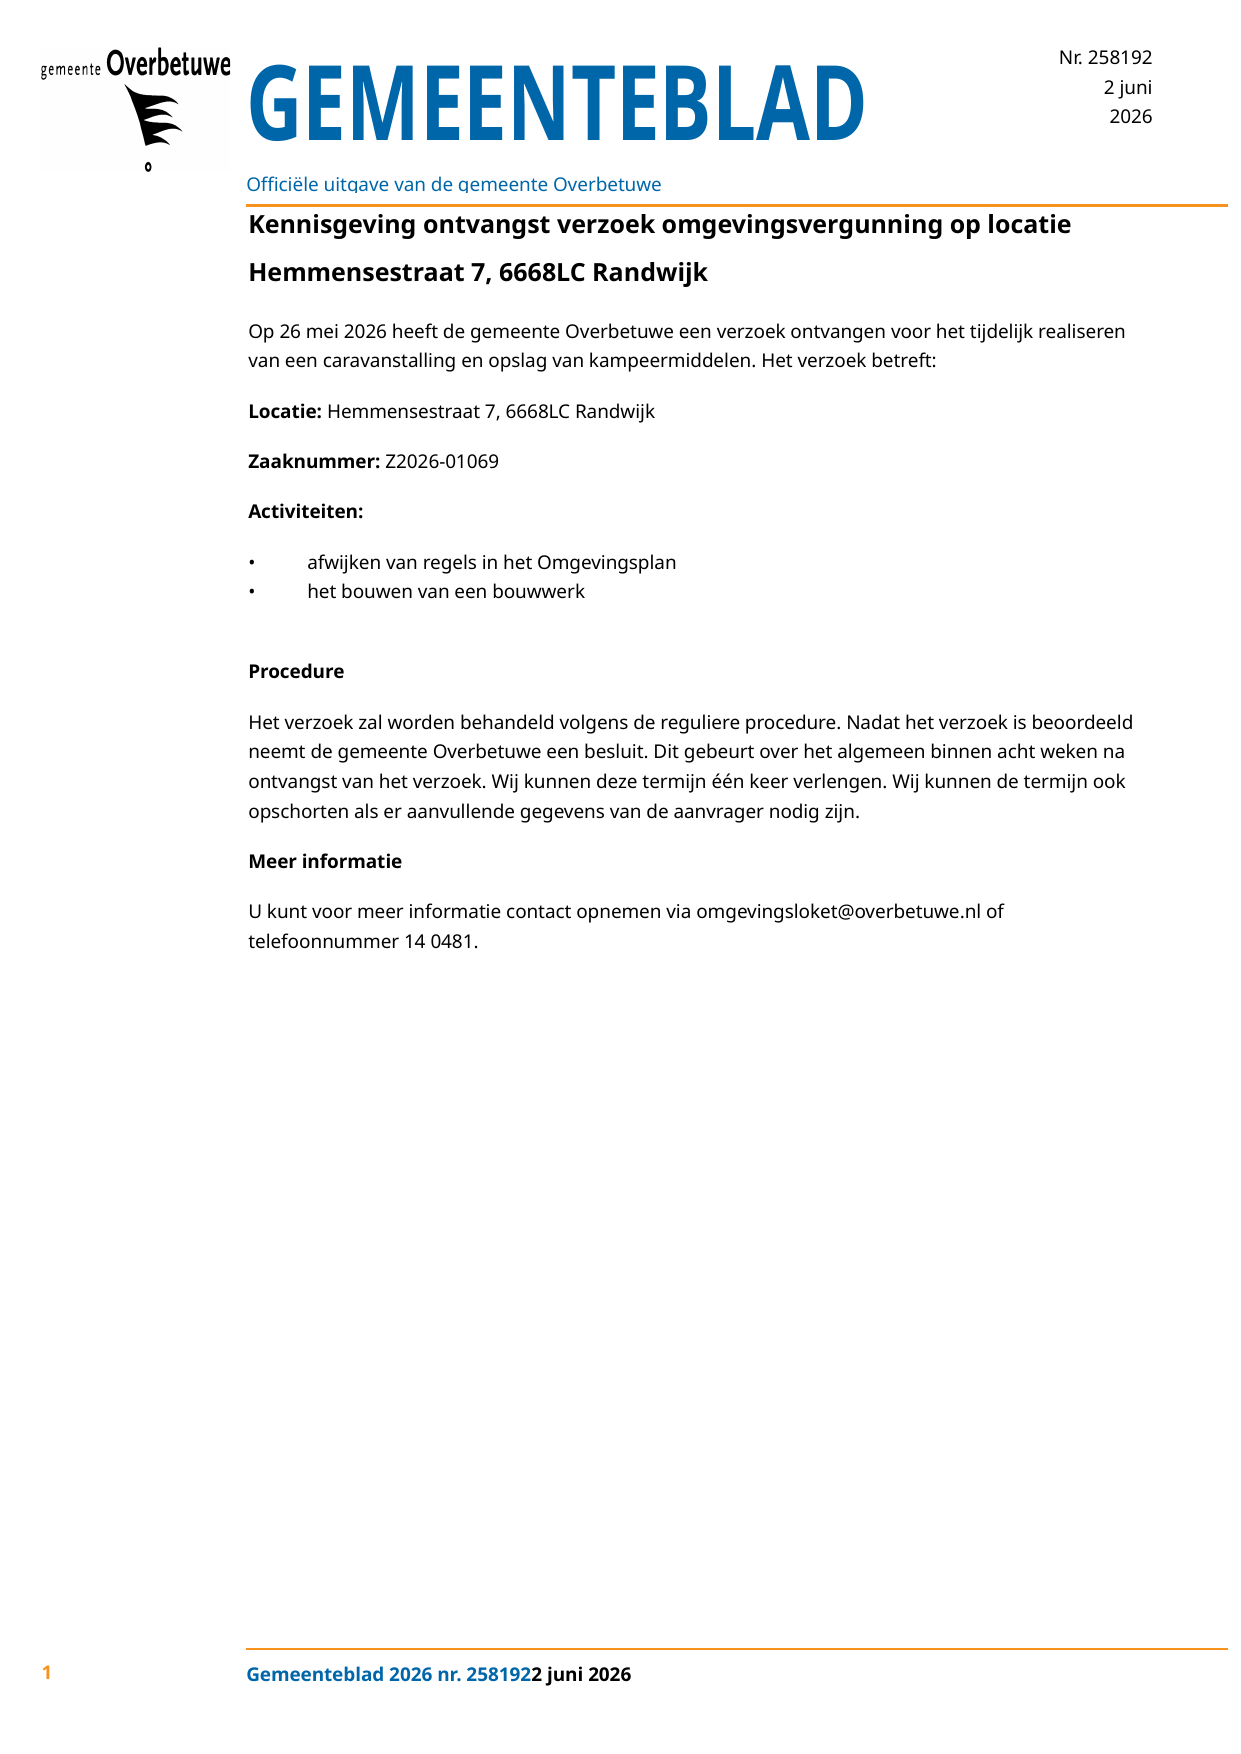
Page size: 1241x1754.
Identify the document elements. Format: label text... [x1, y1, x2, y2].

text Activiteiten: [248, 499, 1152, 524]
text U kunt voor meer informatie contact opnemen via omgevingsloket@overbetuwe.nl of telefoonnummer 14 0481. [248, 899, 1152, 954]
text Zaaknummer: Z2026-01069 [248, 448, 1152, 474]
text Op 26 mei 2026 heeft de gemeente Overbetuwe een verzoek ontvangen voor het tijdelijk realiseren van een caravanstalling en opslag van kampeermiddelen. Het verzoek betreft: [248, 318, 1152, 373]
text Kennisgeving ontvangst verzoek omgevingsvergunning op locatie Hemmensestraat 7, 6668LC Randwijk [248, 207, 1152, 288]
text Het verzoek zal worden behandeld volgens de reguliere procedure. Nadat het verzoek is beoordeeld neemt de gemeente Overbetuwe een besluit. Dit gebeurt over het algemeen binnen acht weken na ontvangst van het verzoek. Wij kunnen deze termijn één keer verlengen. Wij kunnen de termijn ook opschorten als er aanvullende gegevens van de aanvrager nodig zijn. [248, 709, 1152, 824]
picture [41, 47, 231, 172]
list het bouwen van een bouwwerk [248, 579, 1152, 604]
text Locatie: Hemmensestraat 7, 6668LC Randwijk [248, 398, 1152, 424]
text Meer informatie [248, 848, 1152, 874]
text Procedure [248, 659, 1152, 684]
list afwijken van regels in het Omgevingsplan [248, 549, 1152, 575]
